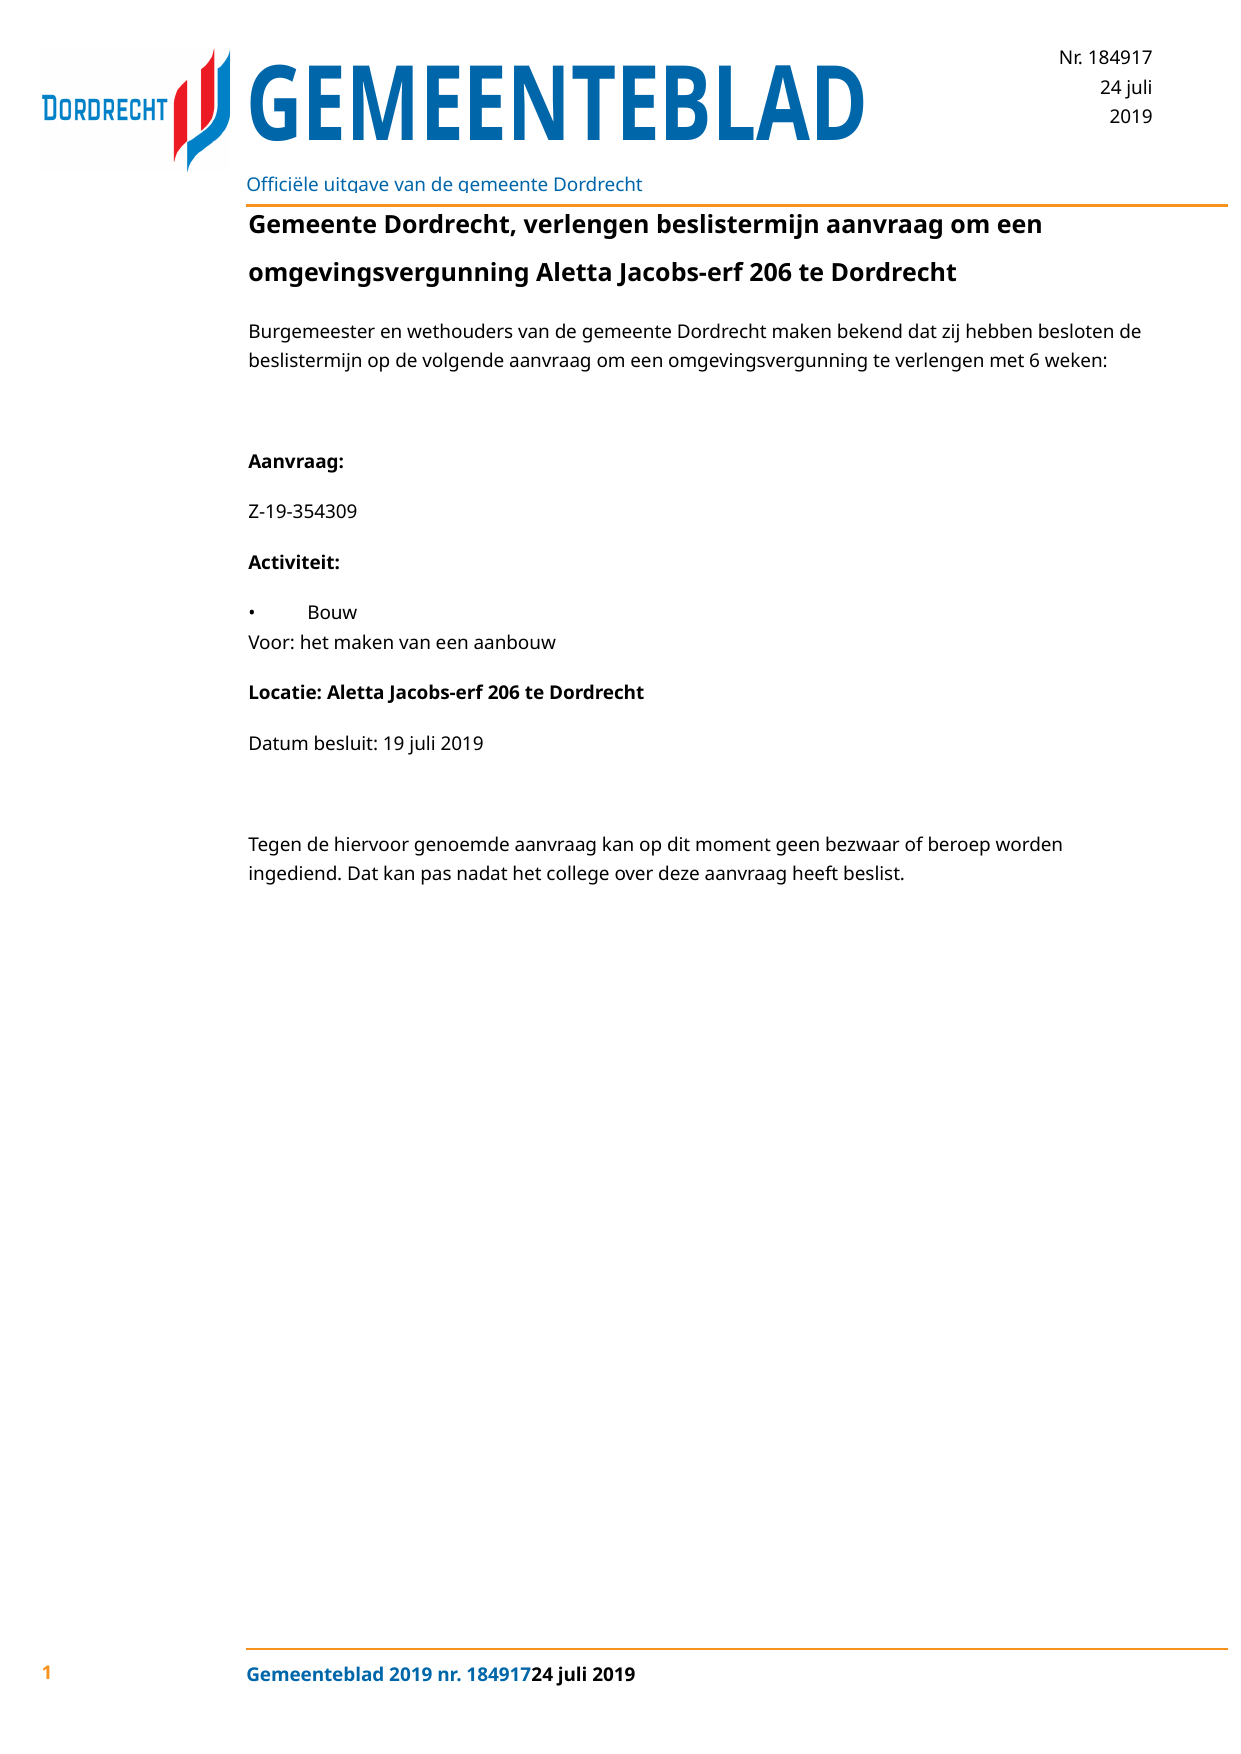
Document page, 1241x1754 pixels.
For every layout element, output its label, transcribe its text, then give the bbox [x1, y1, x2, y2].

text Z-19-354309 [248, 499, 1152, 524]
text Voor: het maken van een aanbouw [248, 629, 1152, 655]
picture [41, 47, 231, 172]
text Locatie: Aletta Jacobs-erf 206 te Dordrecht [248, 679, 1152, 705]
text Aanvraag: [248, 448, 1152, 474]
text Datum besluit: 19 juli 2019 [248, 730, 1152, 756]
list Bouw [248, 599, 1152, 625]
text Tegen de hiervoor genoemde aanvraag kan op dit moment geen bezwaar of beroep worden ingediend. Dat kan pas nadat het college over deze aanvraag heeft beslist. [248, 831, 1152, 886]
text Burgemeester en wethouders van de gemeente Dordrecht maken bekend dat zij hebben besloten de beslistermijn op de volgende aanvraag om een omgevingsvergunning te verlengen met 6 weken: [248, 318, 1152, 373]
text Gemeente Dordrecht, verlengen beslistermijn aanvraag om een omgevingsvergunning Aletta Jacobs-erf 206 te Dordrecht [248, 207, 1152, 288]
text Activiteit: [248, 549, 1152, 575]
